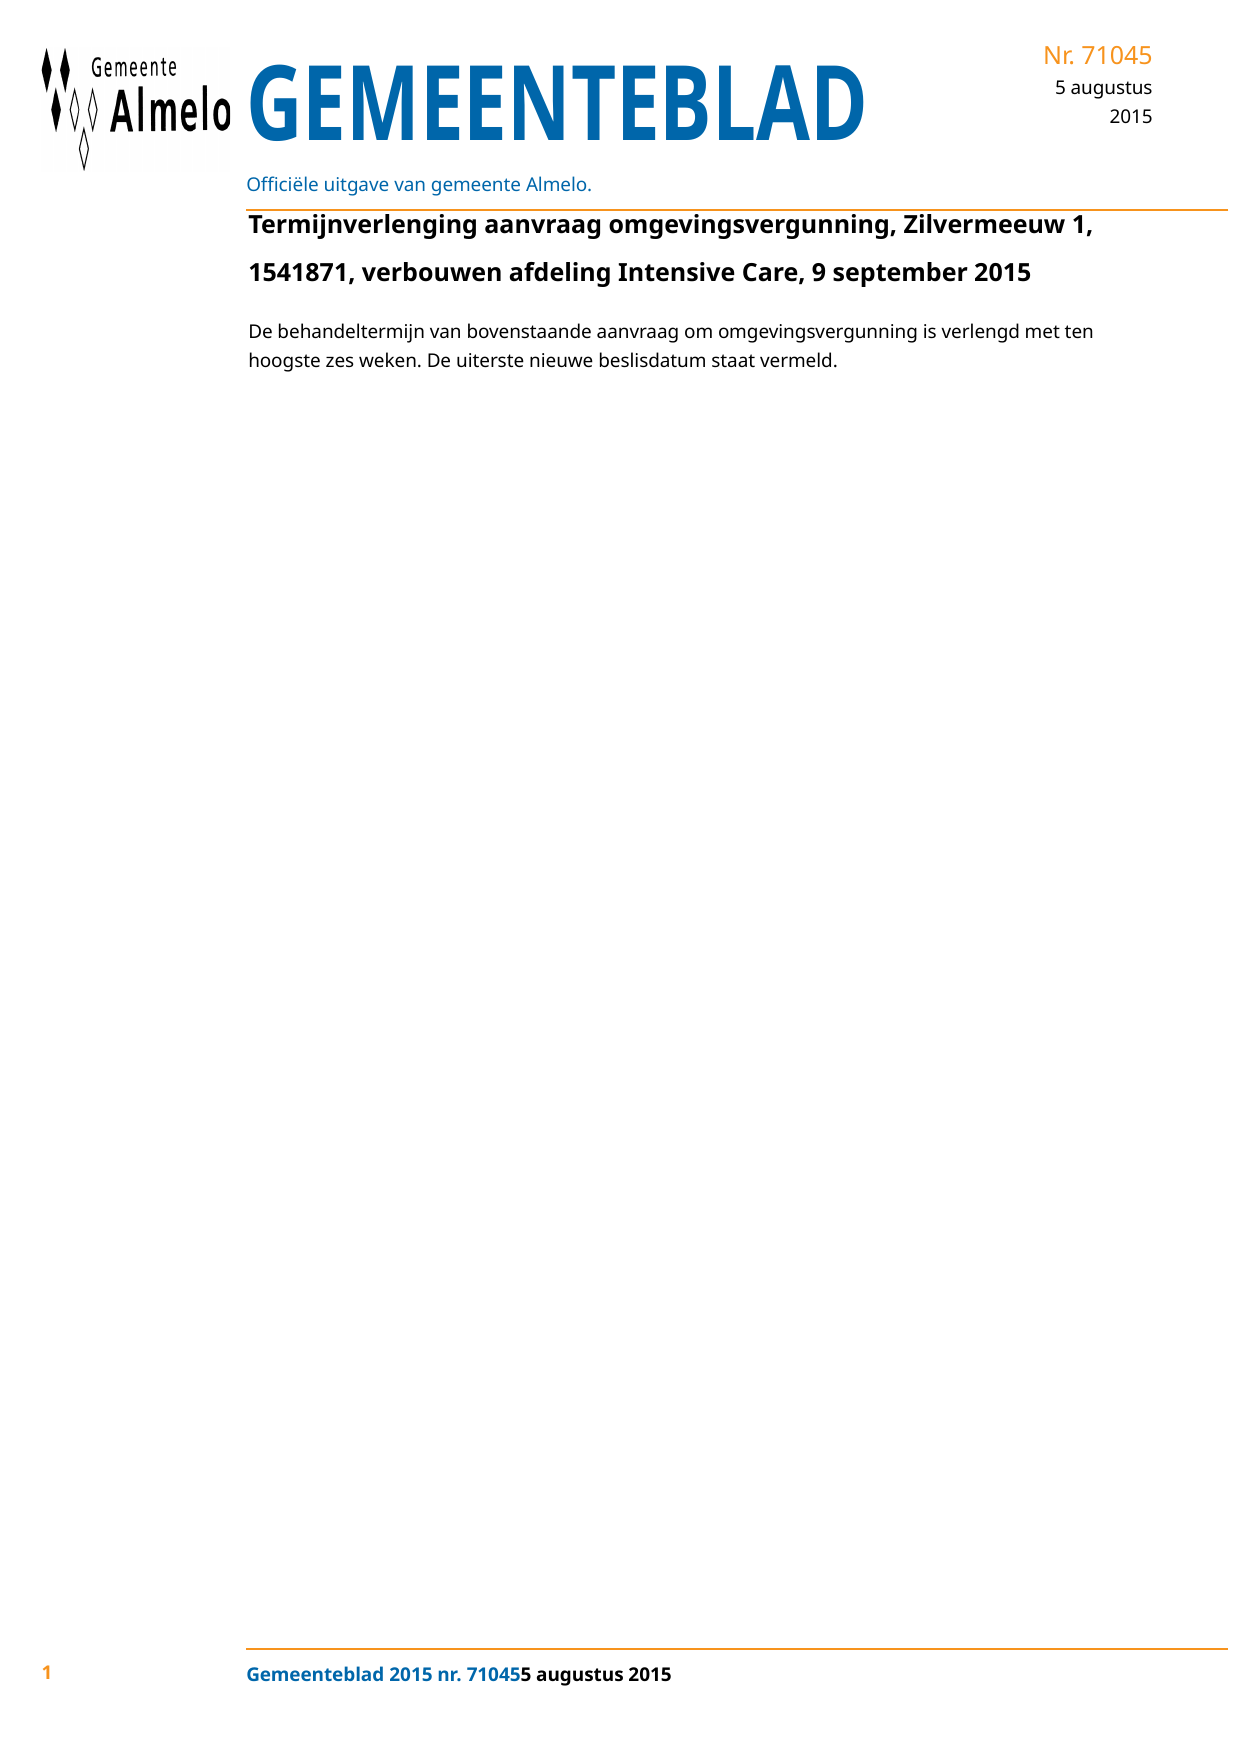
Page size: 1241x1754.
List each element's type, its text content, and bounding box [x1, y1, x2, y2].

text De behandeltermijn van bovenstaande aanvraag om omgevingsvergunning is verlengd met ten hoogste zes weken. De uiterste nieuwe beslisdatum staat vermeld. [248, 318, 1152, 373]
picture [41, 47, 231, 172]
text Termijnverlenging aanvraag omgevingsvergunning, Zilvermeeuw 1, 1541871, verbouwen afdeling Intensive Care, 9 september 2015 [248, 211, 1152, 288]
